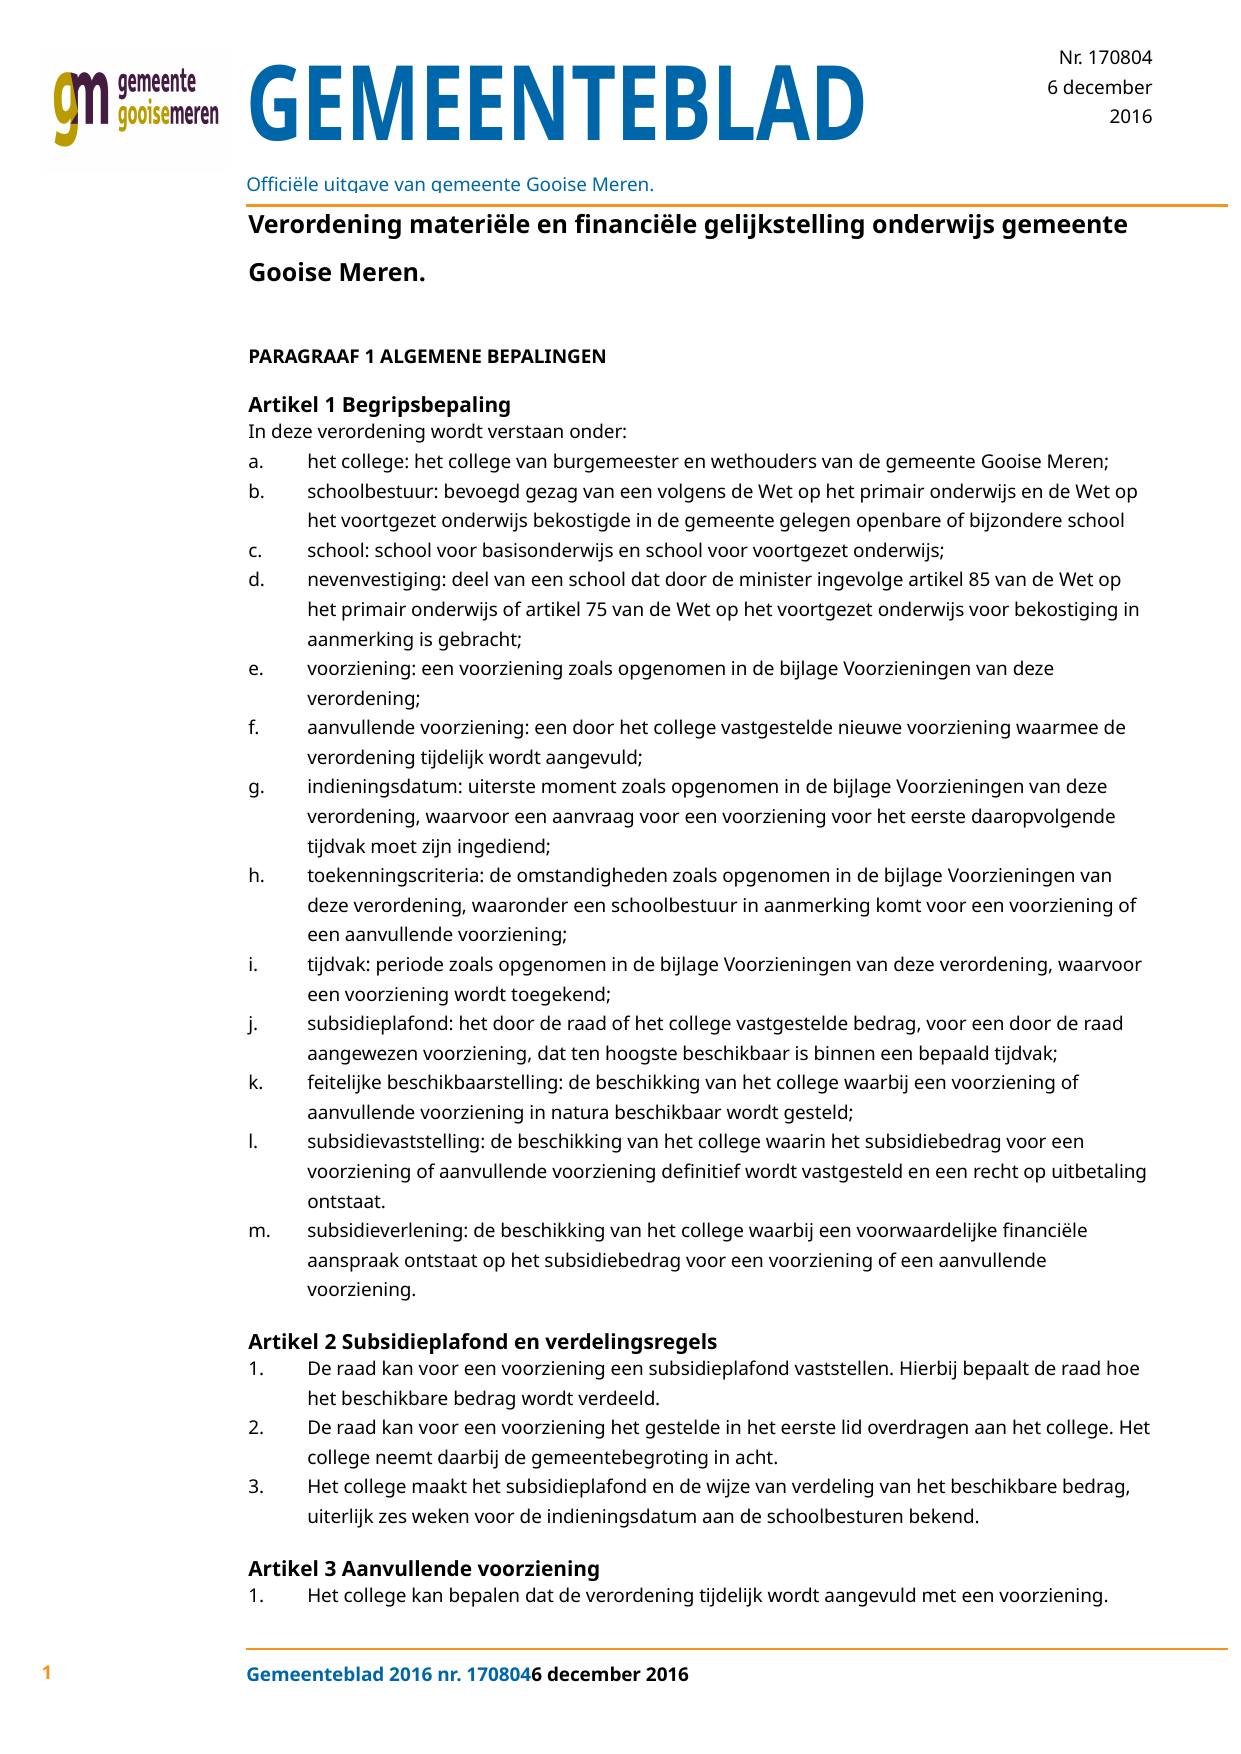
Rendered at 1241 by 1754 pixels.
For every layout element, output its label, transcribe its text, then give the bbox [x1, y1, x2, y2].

list school: school voor basisonderwijs en school voor voortgezet onderwijs; [248, 537, 1152, 563]
text Verordening materiële en financiële gelijkstelling onderwijs gemeente Gooise Meren. [248, 207, 1152, 288]
list feitelijke beschikbaarstelling: de beschikking van het college waarbij een voorziening of aanvullende voorziening in natura beschikbaar wordt gesteld; [248, 1069, 1152, 1125]
list nevenvestiging: deel van een school dat door de minister ingevolge artikel 85 van de Wet op het primair onderwijs of artikel 75 van de Wet op het voortgezet onderwijs voor bekostiging in aanmerking is gebracht; [248, 567, 1152, 651]
list subsidievaststelling: de beschikking van het college waarin het subsidiebedrag voor een voorziening of aanvullende voorziening definitief wordt vastgesteld en een recht op uitbetaling ontstaat. [248, 1129, 1152, 1213]
text PARAGRAAF 1 ALGEMENE BEPALINGEN [248, 344, 1152, 369]
list De raad kan voor een voorziening het gestelde in het eerste lid overdragen aan het college. Het college neemt daarbij de gemeentebegroting in acht. [248, 1414, 1152, 1470]
list Het college maakt het subsidieplafond en de wijze van verdeling van het beschikbare bedrag, uiterlijk zes weken voor de indieningsdatum aan de schoolbesturen bekend. [248, 1474, 1152, 1529]
list De raad kan voor een voorziening een subsidieplafond vaststellen. Hierbij bepaalt de raad hoe het beschikbare bedrag wordt verdeeld. [248, 1355, 1152, 1411]
text Artikel 3 Aanvullende voorziening [248, 1554, 1152, 1582]
list tijdvak: periode zoals opgenomen in de bijlage Voorzieningen van deze verordening, waarvoor een voorziening wordt toegekend; [248, 951, 1152, 1006]
list toekenningscriteria: de omstandigheden zoals opgenomen in de bijlage Voorzieningen van deze verordening, waaronder een schoolbestuur in aanmerking komt voor een voorziening of een aanvullende voorziening; [248, 862, 1152, 947]
list indieningsdatum: uiterste moment zoals opgenomen in de bijlage Voorzieningen van deze verordening, waarvoor een aanvraag voor een voorziening voor het eerste daaropvolgende tijdvak moet zijn ingediend; [248, 774, 1152, 858]
text In deze verordening wordt verstaan onder: [248, 419, 1152, 444]
text Artikel 1 Begripsbepaling [248, 390, 1152, 419]
text Artikel 2 Subsidieplafond en verdelingsregels [248, 1327, 1152, 1355]
list schoolbestuur: bevoegd gezag van een volgens de Wet op het primair onderwijs en de Wet op het voortgezet onderwijs bekostigde in de gemeente gelegen openbare of bijzondere school [248, 478, 1152, 533]
list het college: het college van burgemeester en wethouders van de gemeente Gooise Meren; [248, 448, 1152, 474]
list voorziening: een voorziening zoals opgenomen in de bijlage Voorzieningen van deze verordening; [248, 655, 1152, 711]
list subsidieplafond: het door de raad of het college vastgestelde bedrag, voor een door de raad aangewezen voorziening, dat ten hoogste beschikbaar is binnen een bepaald tijdvak; [248, 1010, 1152, 1066]
list aanvullende voorziening: een door het college vastgestelde nieuwe voorziening waarmee de verordening tijdelijk wordt aangevuld; [248, 714, 1152, 770]
list Het college kan bepalen dat de verordening tijdelijk wordt aangevuld met een voorziening. [248, 1582, 1152, 1608]
picture [41, 47, 231, 172]
list subsidieverlening: de beschikking van het college waarbij een voorwaardelijke financiële aanspraak ontstaat op het subsidiebedrag voor een voorziening of een aanvullende voorziening. [248, 1217, 1152, 1302]
